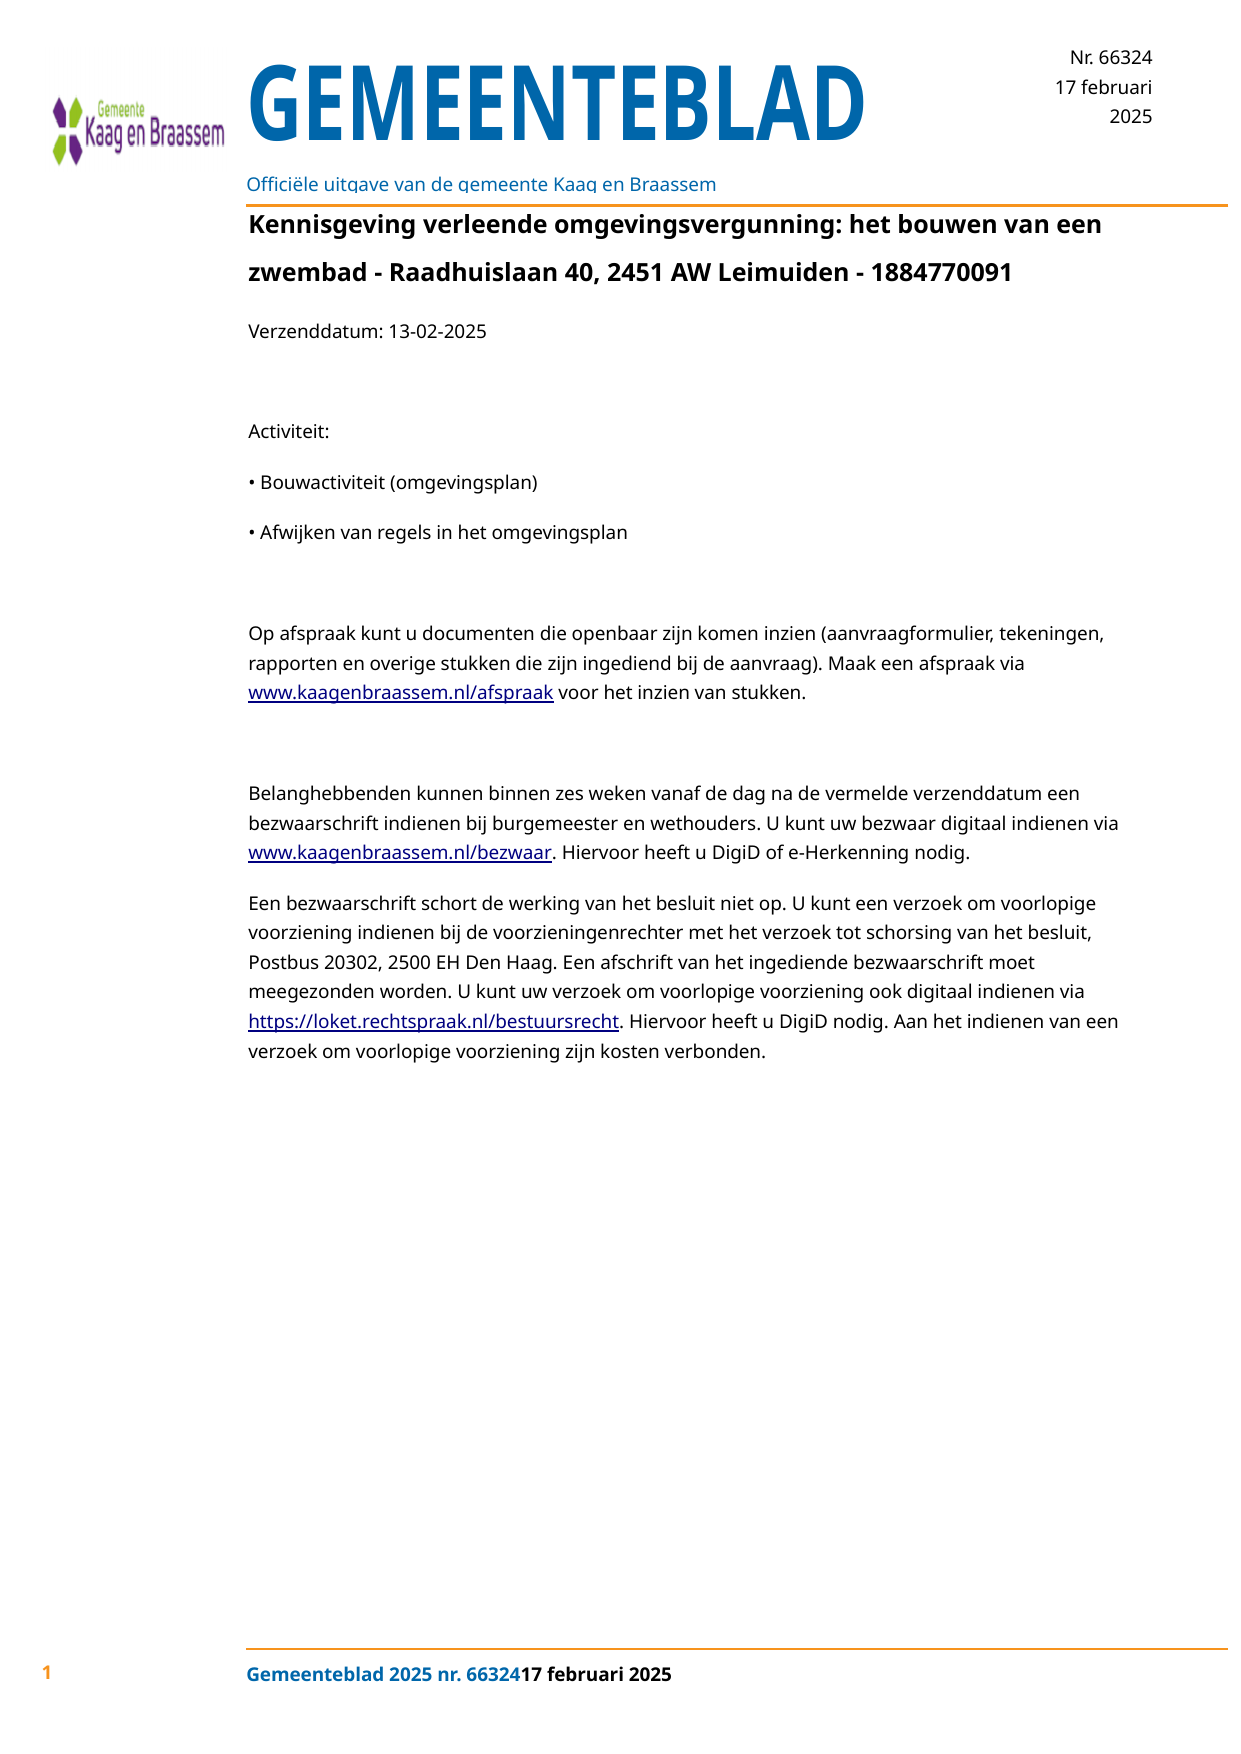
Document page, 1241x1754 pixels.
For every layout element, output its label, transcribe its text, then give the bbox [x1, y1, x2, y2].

text Kennisgeving verleende omgevingsvergunning: het bouwen van een zwembad - Raadhuislaan 40, 2451 AW Leimuiden - 1884770091 [248, 207, 1152, 288]
picture [41, 47, 231, 172]
text • Bouwactiviteit (omgevingsplan) [248, 469, 1152, 495]
text Een bezwaarschrift schort de werking van het besluit niet op. U kunt een verzoek om voorlopige voorziening indienen bij de voorzieningenrechter met het verzoek tot schorsing van het besluit, Postbus 20302, 2500 EH Den Haag. Een afschrift van het ingediende bezwaarschrift moet meegezonden worden. U kunt uw verzoek om voorlopige voorziening ook digitaal indienen via https://loket.rechtspraak.nl/bestuursrecht. Hiervoor heeft u DigiD nodig. Aan het indienen van een verzoek om voorlopige voorziening zijn kosten verbonden. [248, 890, 1152, 1064]
text • Afwijken van regels in het omgevingsplan [248, 519, 1152, 545]
text Belanghebbenden kunnen binnen zes weken vanaf de dag na de vermelde verzenddatum een bezwaarschrift indienen bij burgemeester en wethouders. U kunt uw bezwaar digitaal indienen via www.kaagenbraassem.nl/bezwaar. Hiervoor heeft u DigiD of e-Herkenning nodig. [248, 780, 1152, 865]
text Op afspraak kunt u documenten die openbaar zijn komen inzien (aanvraagformulier, tekeningen, rapporten en overige stukken die zijn ingediend bij de aanvraag). Maak een afspraak via www.kaagenbraassem.nl/afspraak voor het inzien van stukken. [248, 620, 1152, 705]
text Verzenddatum: 13-02-2025 [248, 318, 1152, 344]
text Activiteit: [248, 419, 1152, 444]
